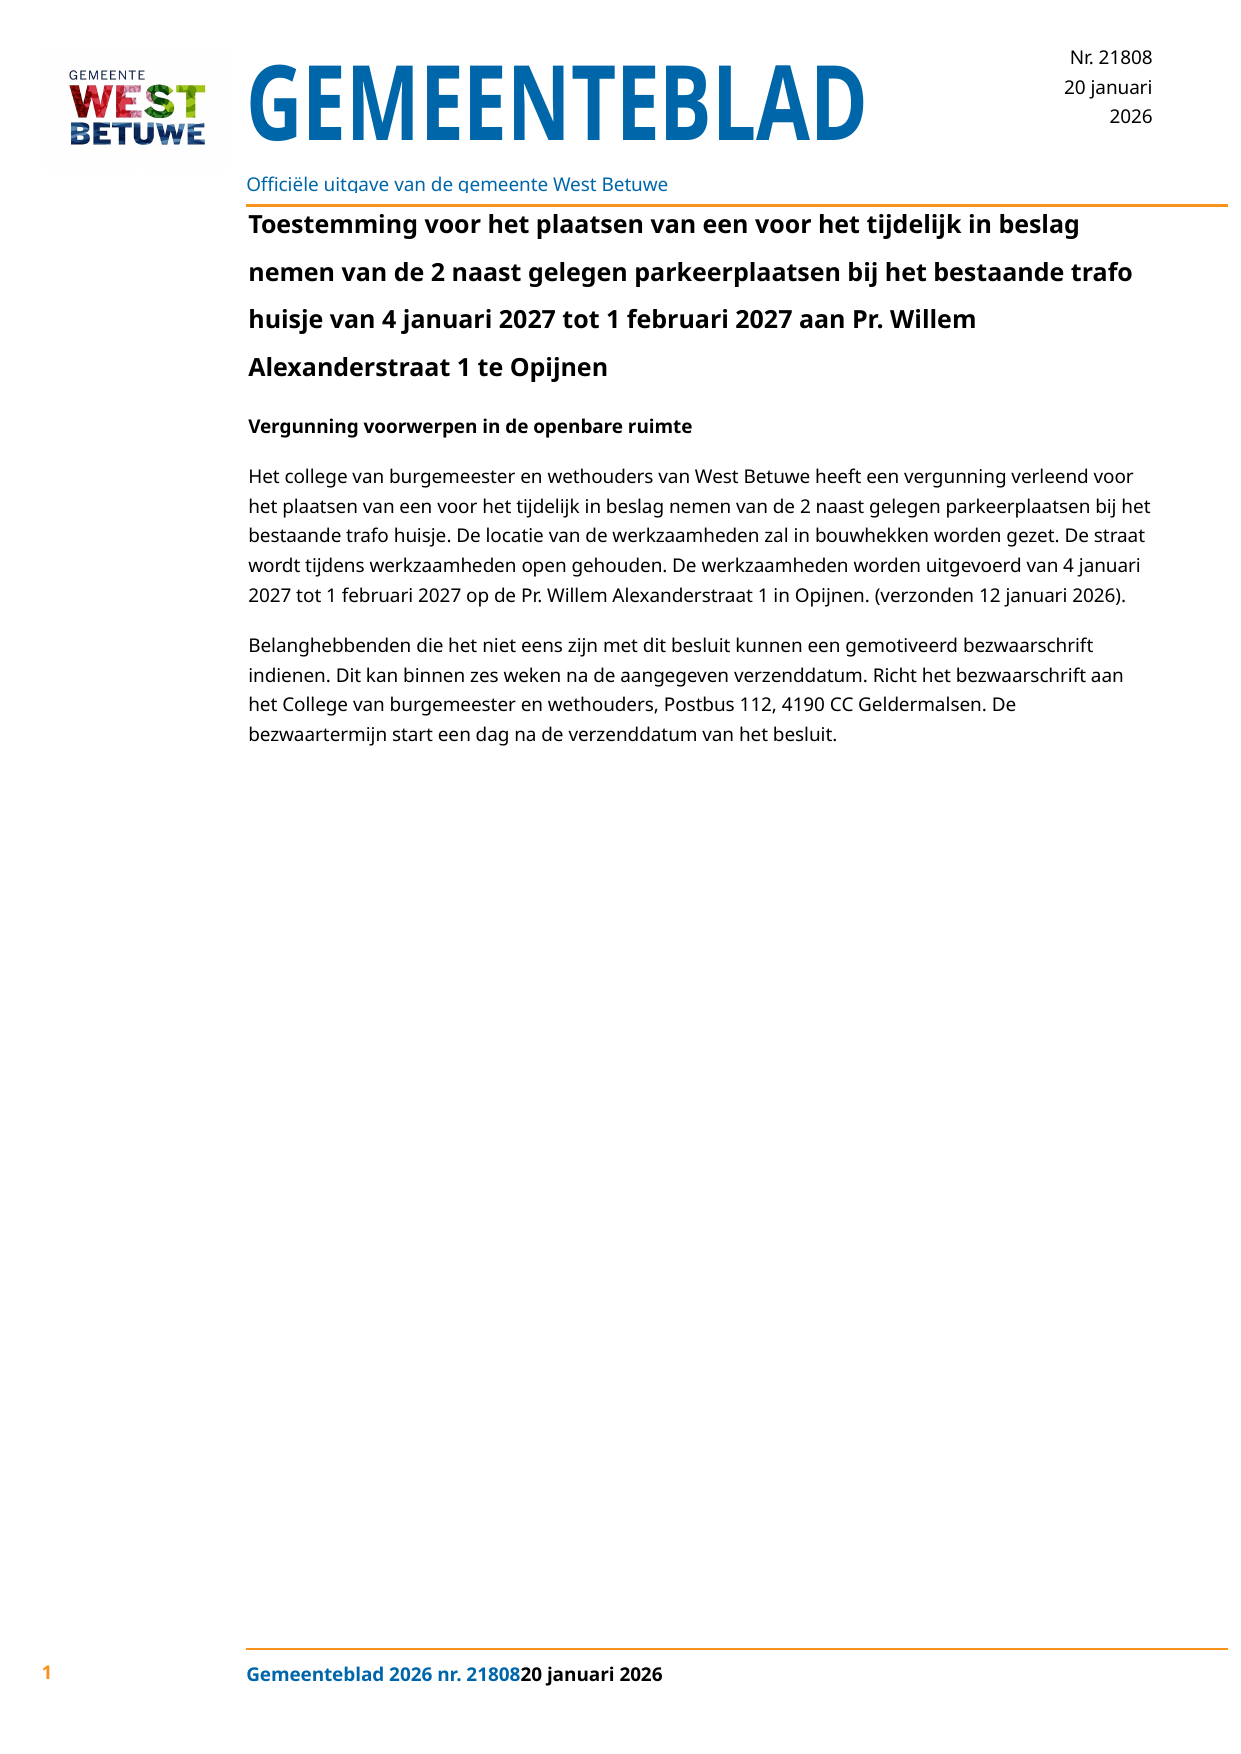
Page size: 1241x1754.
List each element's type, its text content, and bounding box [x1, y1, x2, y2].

text Toestemming voor het plaatsen van een voor het tijdelijk in beslag nemen van de 2 naast gelegen parkeerplaatsen bij het bestaande trafo huisje van 4 januari 2027 tot 1 februari 2027 aan Pr. Willem Alexanderstraat 1 te Opijnen [248, 207, 1152, 384]
text Belanghebbenden die het niet eens zijn met dit besluit kunnen een gemotiveerd bezwaarschrift indienen. Dit kan binnen zes weken na de aangegeven verzenddatum. Richt het bezwaarschrift aan het College van burgemeester en wethouders, Postbus 112, 4190 CC Geldermalsen. De bezwaartermijn start een dag na de verzenddatum van het besluit. [248, 632, 1152, 747]
text Vergunning voorwerpen in de openbare ruimte [248, 413, 1152, 439]
text Het college van burgemeester en wethouders van West Betuwe heeft een vergunning verleend voor het plaatsen van een voor het tijdelijk in beslag nemen van de 2 naast gelegen parkeerplaatsen bij het bestaande trafo huisje. De locatie van de werkzaamheden zal in bouwhekken worden gezet. De straat wordt tijdens werkzaamheden open gehouden. De werkzaamheden worden uitgevoerd van 4 januari 2027 tot 1 februari 2027 op de Pr. Willem Alexanderstraat 1 in Opijnen. (verzonden 12 januari 2026). [248, 463, 1152, 608]
picture [41, 47, 231, 172]
